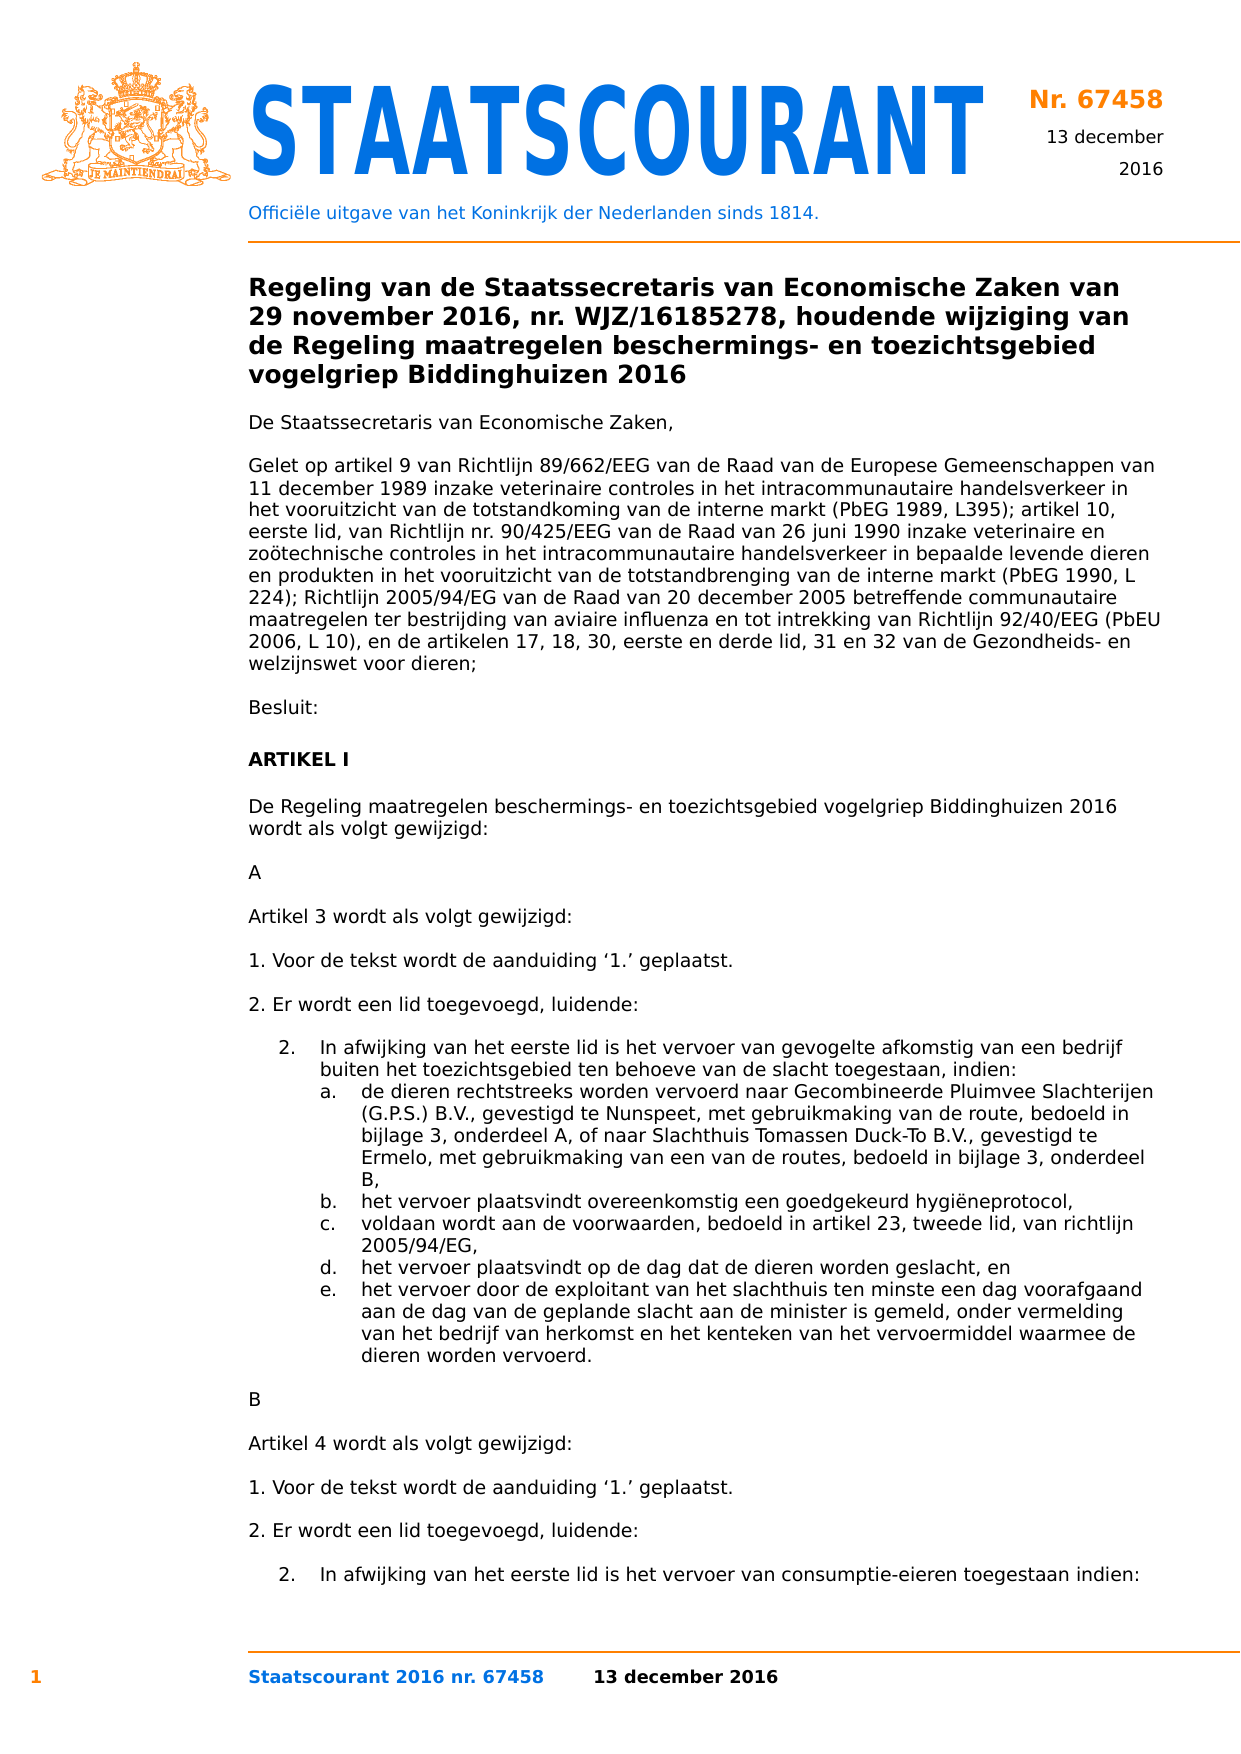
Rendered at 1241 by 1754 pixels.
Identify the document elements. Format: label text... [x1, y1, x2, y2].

text Artikel 3 wordt als volgt gewijzigd: [248, 906, 1163, 928]
subtitle ARTIKEL I [248, 749, 1163, 771]
text 2. In afwijking van het eerste lid is het vervoer van gevogelte afkomstig van een bedrijf buiten het toezichtsgebied ten behoeve van de slacht toegestaan, indien: [278, 1037, 1163, 1081]
text c. voldaan wordt aan de voorwaarden, bedoeld in artikel 23, tweede lid, van richtlijn 2005/94/EG, [319, 1213, 1163, 1257]
text a. de dieren rechtstreeks worden vervoerd naar Gecombineerde Pluimvee Slachterijen (G.P.S.) B.V., gevestigd te Nunspeet, met gebruikmaking van de route, bedoeld in bijlage 3, onderdeel A, of naar Slachthuis Tomassen Duck-To B.V., gevestigd te Ermelo, met gebruikmaking van een van de routes, bedoeld in bijlage 3, onderdeel B, [319, 1081, 1163, 1191]
text d. het vervoer plaatsvindt op de dag dat de dieren worden geslacht, en [319, 1257, 1163, 1279]
table_header STAATSCOURANT [248, 62, 998, 203]
text De Staatssecretaris van Economische Zaken, [248, 412, 1163, 433]
text 1. Voor de tekst wordt de aanduiding ‘1.’ geplaatst. [248, 1477, 1163, 1498]
table_cell Officiële uitgave van het Koninkrijk der Nederlanden sinds 1814. [248, 203, 1240, 241]
picture [41, 62, 231, 186]
text 2. In afwijking van het eerste lid is het vervoer van consumptie-eieren toegestaan indien: [278, 1564, 1163, 1586]
text Artikel 4 wordt als volgt gewijzigd: [248, 1433, 1163, 1455]
text 2. Er wordt een lid toegevoegd, luidende: [248, 993, 1163, 1015]
text 2. Er wordt een lid toegevoegd, luidende: [248, 1520, 1163, 1542]
text B [248, 1389, 1163, 1411]
subtitle Regeling van de Staatssecretaris van Economische Zaken van 29 november 2016, nr. WJZ/16185278, houdende wijziging van de Regeling maatregelen beschermings- en toezichtsgebied vogelgriep Biddinghuizen 2016 [248, 273, 1163, 390]
table_cell 13 december [998, 121, 1240, 153]
table_cell 2016 [998, 153, 1240, 203]
text b. het vervoer plaatsvindt overeenkomstig een goedgekeurd hygiëneprotocol, [319, 1191, 1163, 1213]
text De Regeling maatregelen beschermings- en toezichtsgebied vogelgriep Biddinghuizen 2016 wordt als volgt gewijzigd: [248, 796, 1163, 840]
table_header [25, 62, 248, 241]
text e. het vervoer door de exploitant van het slachthuis ten minste een dag voorafgaand aan de dag van de geplande slacht aan de minister is gemeld, onder vermelding van het bedrijf van herkomst en het kenteken van het vervoermiddel waarmee de dieren worden vervoerd. [319, 1279, 1163, 1367]
table_header Nr. 67458 [998, 62, 1240, 121]
text 1. Voor de tekst wordt de aanduiding ‘1.’ geplaatst. [248, 949, 1163, 972]
text Gelet op artikel 9 van Richtlijn 89/662/EEG van de Raad van de Europese Gemeenschappen van 11 december 1989 inzake veterinaire controles in het intracommunautaire handelsverkeer in het vooruitzicht van de totstandkoming van de interne markt (PbEG 1989, L395); artikel 10, eerste lid, van Richtlijn nr. 90/425/EEG van de Raad van 26 juni 1990 inzake veterinaire en zoötechnische controles in het intracommunautaire handelsverkeer in bepaalde levende dieren en produkten in het vooruitzicht van de totstandbrenging van de interne markt (PbEG 1990, L 224); Richtlijn 2005/94/EG van de Raad van 20 december 2005 betreffende communautaire maatregelen ter bestrijding van aviaire influenza en tot intrekking van Richtlijn 92/40/EEG (PbEU 2006, L 10), en de artikelen 17, 18, 30, eerste en derde lid, 31 en 32 van de Gezondheids- en welzijnswet voor dieren; [248, 455, 1163, 675]
text A [248, 862, 1163, 884]
text Besluit: [248, 697, 1163, 719]
